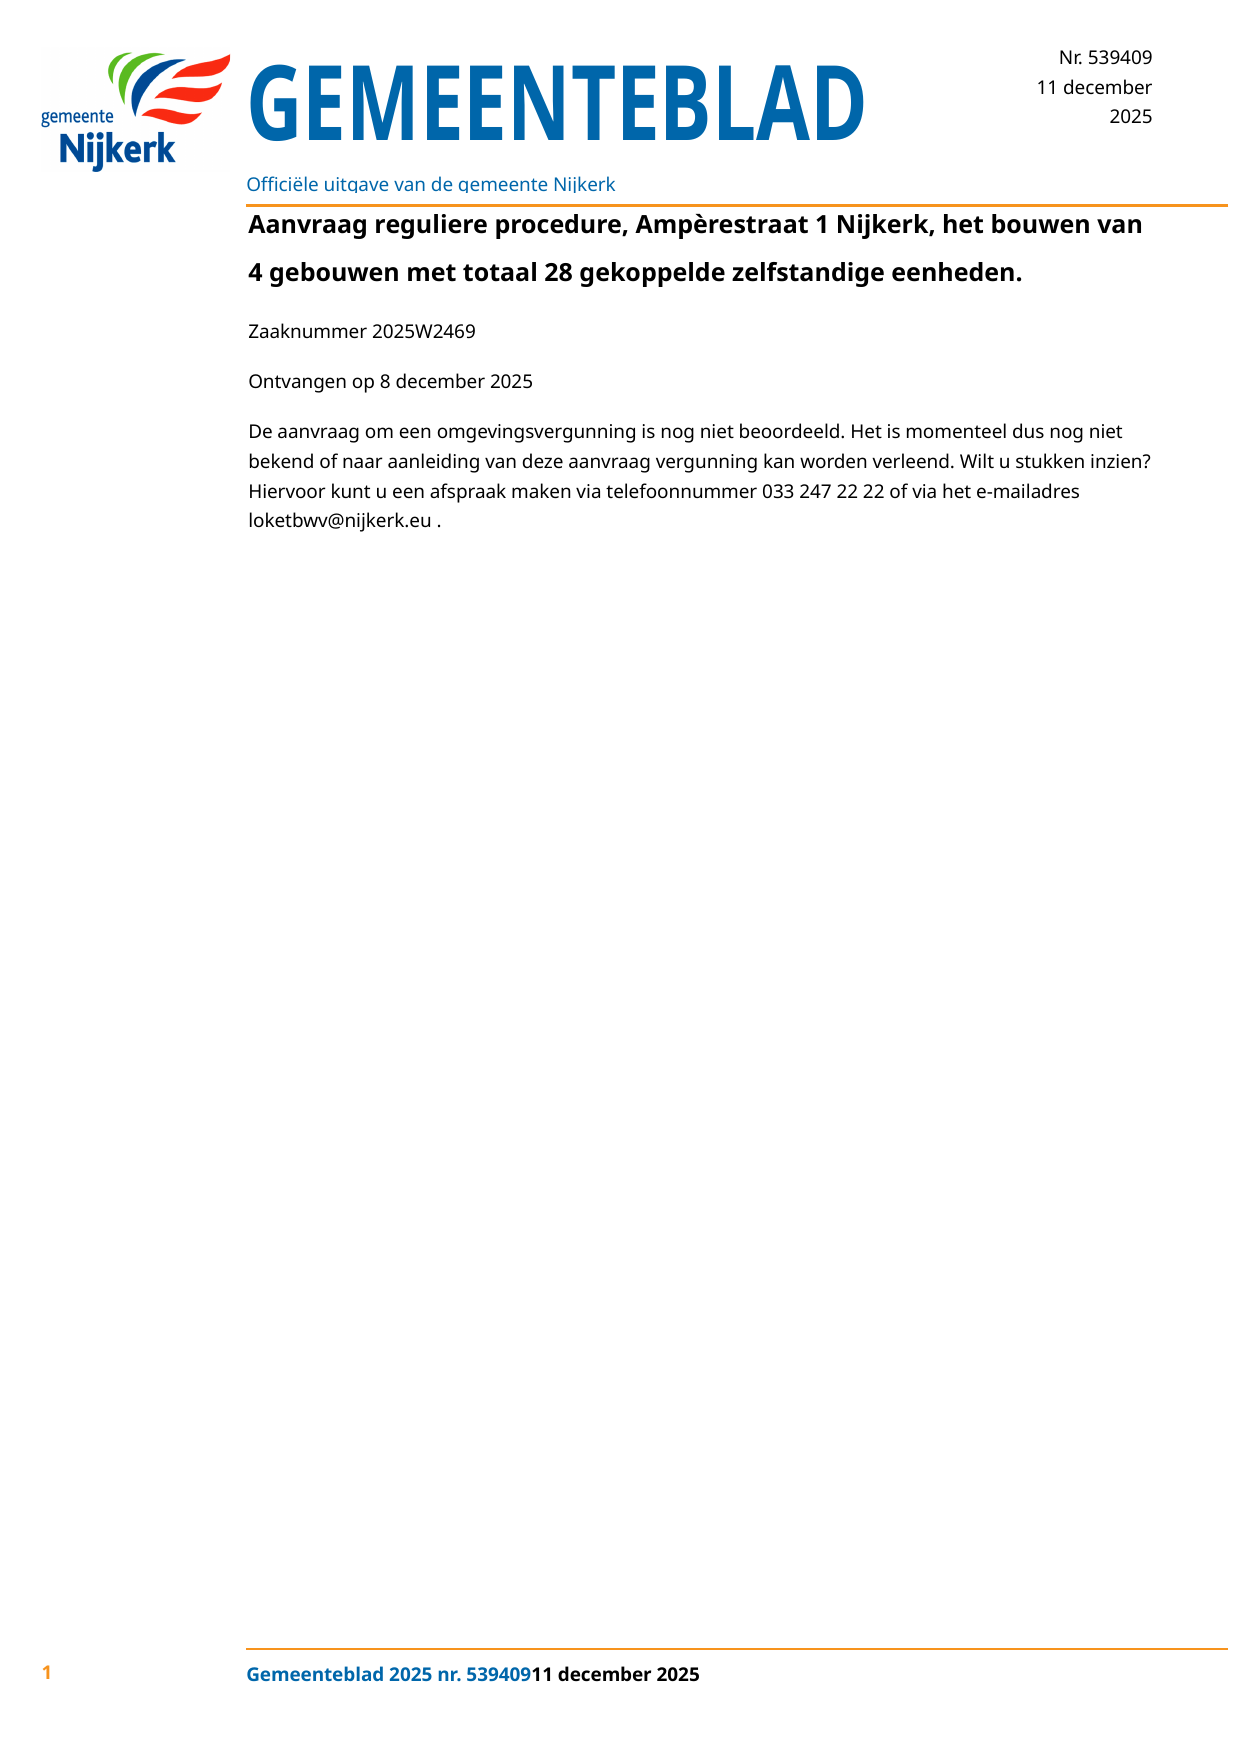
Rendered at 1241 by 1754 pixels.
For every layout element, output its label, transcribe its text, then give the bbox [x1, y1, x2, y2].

picture [41, 47, 231, 172]
text Ontvangen op 8 december 2025 [248, 368, 1152, 394]
text Aanvraag reguliere procedure, Ampèrestraat 1 Nijkerk, het bouwen van 4 gebouwen met totaal 28 gekoppelde zelfstandige eenheden. [248, 207, 1152, 288]
text De aanvraag om een omgevingsvergunning is nog niet beoordeeld. Het is momenteel dus nog niet bekend of naar aanleiding van deze aanvraag vergunning kan worden verleend. Wilt u stukken inzien? Hiervoor kunt u een afspraak maken via telefoonnummer 033 247 22 22 of via het e-mailadres loketbwv@nijkerk.eu . [248, 419, 1152, 533]
text Zaaknummer 2025W2469 [248, 318, 1152, 344]
